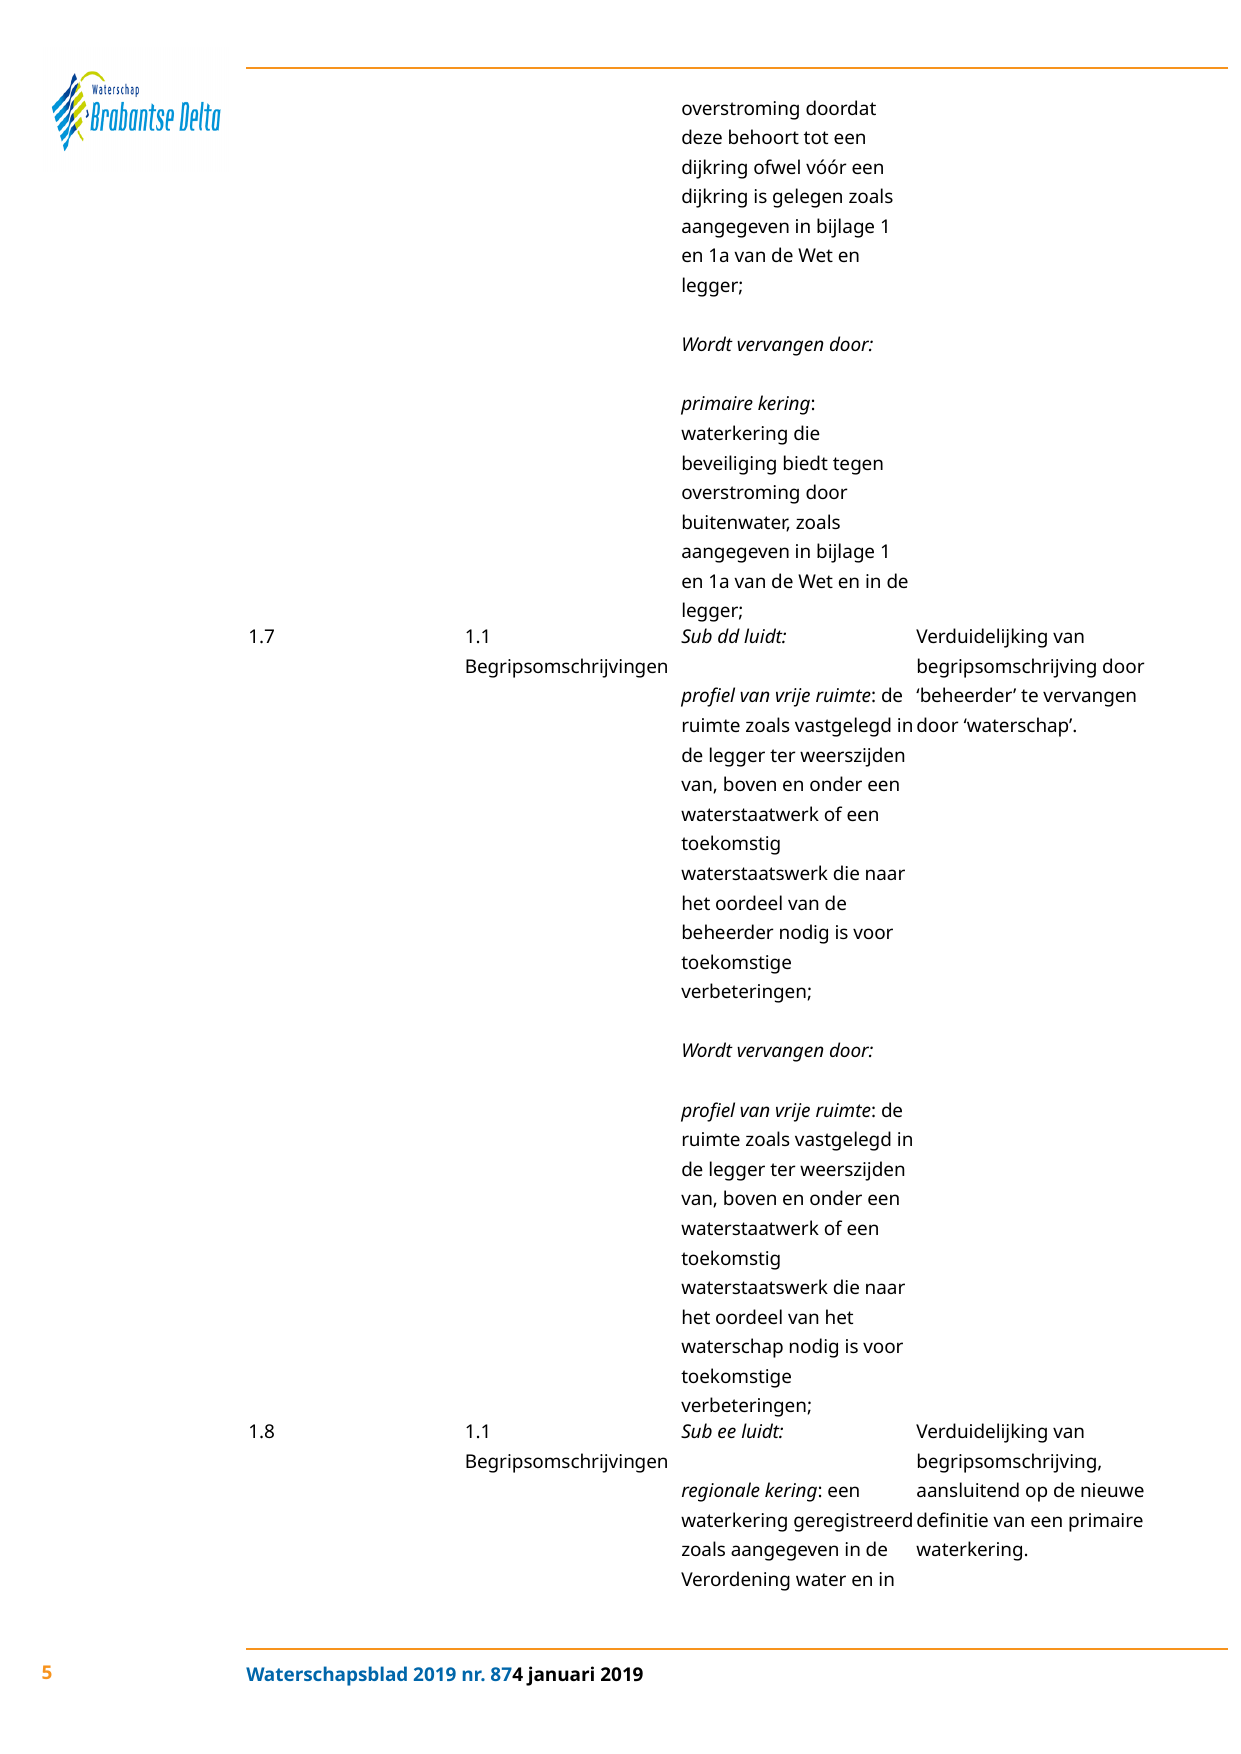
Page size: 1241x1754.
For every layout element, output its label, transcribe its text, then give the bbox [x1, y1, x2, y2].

table_cell overstroming doordat deze behoort tot een dijkring ofwel vóór een dijkring is gelegen zoals aangegeven in bijlage 1 en 1a van de Wet en legger; Wordt vervangen door: primaire kering: waterkering die beveiliging biedt tegen overstroming door buitenwater, zoals aangegeven in bijlage 1 en 1a van de Wet en in de legger; [681, 95, 916, 623]
table_cell Sub ee luidt: regionale kering: een waterkering geregistreerd zoals aangegeven in de Verordening water en in [681, 1418, 916, 1592]
table_cell Verduidelijking van begripsomschrijving door ‘beheerder’ te vervangen door ‘waterschap’. [916, 624, 1152, 1418]
table_cell [248, 95, 464, 623]
table_cell 1.7 [248, 624, 464, 1418]
table_cell [465, 95, 681, 623]
table_cell 1.1 Begripsomschrijvingen [465, 624, 681, 1418]
picture [41, 47, 231, 172]
table_cell [916, 95, 1152, 623]
table_cell Sub dd luidt: profiel van vrije ruimte: de ruimte zoals vastgelegd in de legger ter weerszijden van, boven en onder een waterstaatwerk of een toekomstig waterstaatswerk die naar het oordeel van de beheerder nodig is voor toekomstige verbeteringen; Wordt vervangen door: profiel van vrije ruimte: de ruimte zoals vastgelegd in de legger ter weerszijden van, boven en onder een waterstaatwerk of een toekomstig waterstaatswerk die naar het oordeel van het waterschap nodig is voor toekomstige verbeteringen; [681, 624, 916, 1418]
table_cell 1.1 Begripsomschrijvingen [465, 1418, 681, 1592]
table_cell Verduidelijking van begripsomschrijving, aansluitend op de nieuwe definitie van een primaire waterkering. [916, 1418, 1152, 1592]
table_cell 1.8 [248, 1418, 464, 1592]
